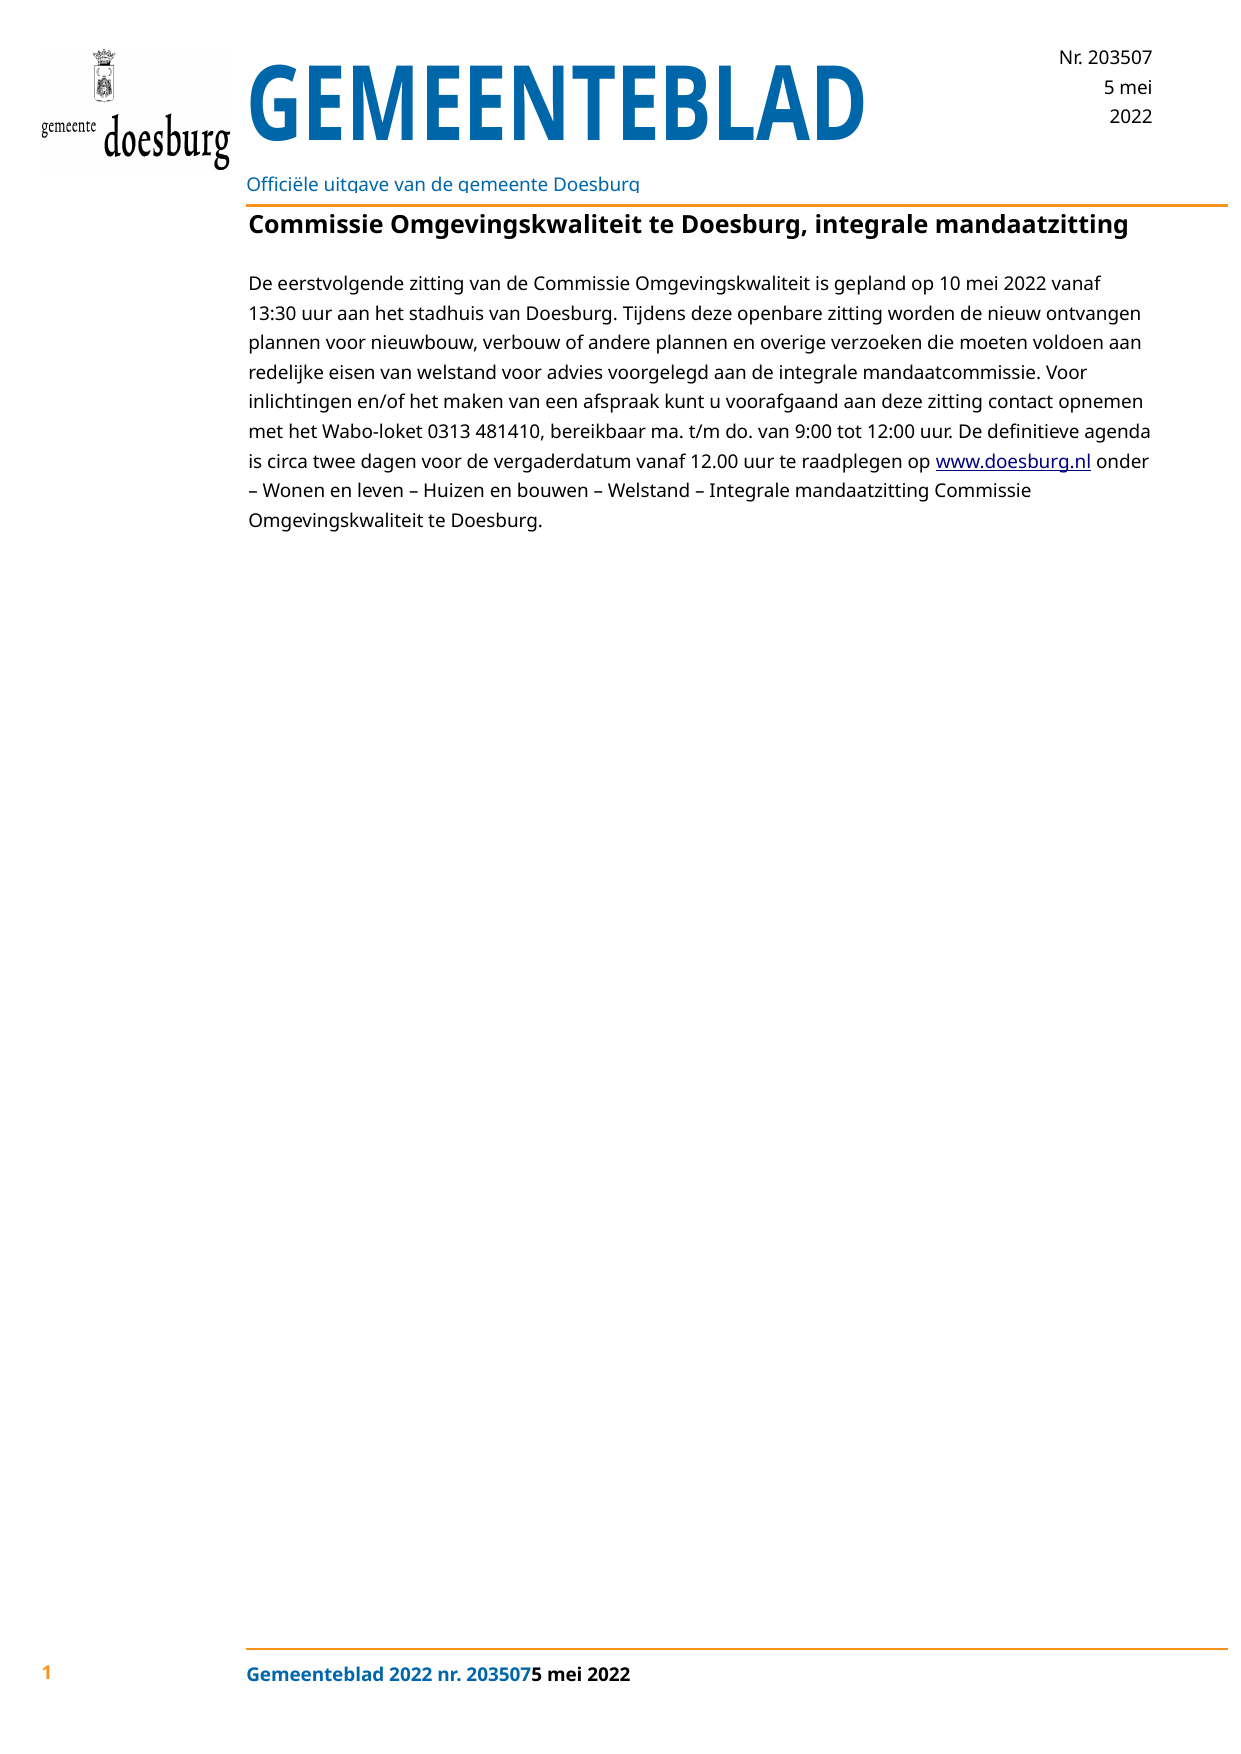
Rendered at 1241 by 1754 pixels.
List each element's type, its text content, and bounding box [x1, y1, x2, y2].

text Commissie Omgevingskwaliteit te Doesburg, integrale mandaatzitting [248, 207, 1152, 241]
text De eerstvolgende zitting van de Commissie Omgevingskwaliteit is gepland op 10 mei 2022 vanaf 13:30 uur aan het stadhuis van Doesburg. Tijdens deze openbare zitting worden de nieuw ontvangen plannen voor nieuwbouw, verbouw of andere plannen en overige verzoeken die moeten voldoen aan redelijke eisen van welstand voor advies voorgelegd aan de integrale mandaatcommissie. Voor inlichtingen en/of het maken van een afspraak kunt u voorafgaand aan deze zitting contact opnemen met het Wabo-loket 0313 481410, bereikbaar ma. t/m do. van 9:00 tot 12:00 uur. De definitieve agenda is circa twee dagen voor de vergaderdatum vanaf 12.00 uur te raadplegen op www.doesburg.nl onder – Wonen en leven – Huizen en bouwen – Welstand – Integrale mandaatzitting Commissie Omgevingskwaliteit te Doesburg. [248, 270, 1152, 533]
picture [41, 47, 231, 172]
